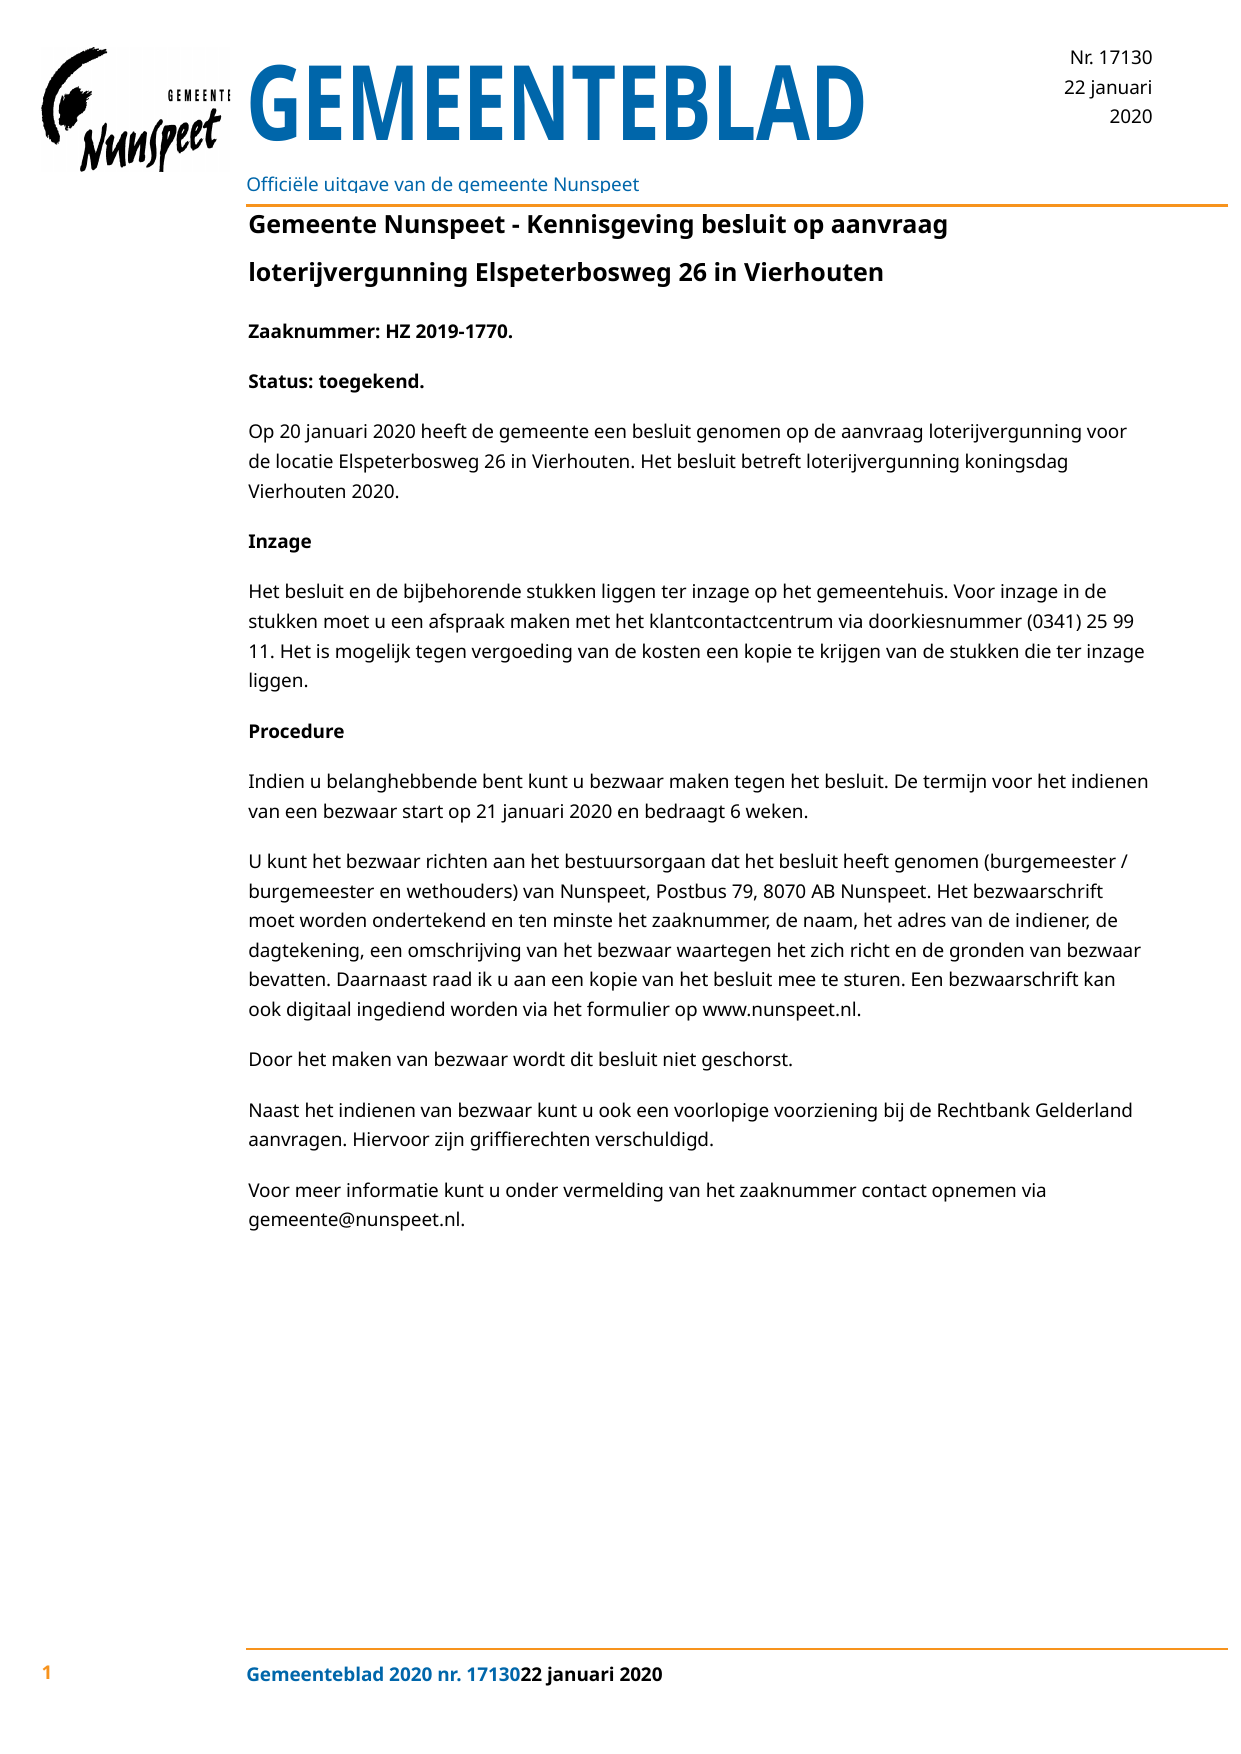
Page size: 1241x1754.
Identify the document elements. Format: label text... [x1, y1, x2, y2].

text Zaaknummer: HZ 2019-1770. [248, 318, 1152, 344]
text Indien u belanghebbende bent kunt u bezwaar maken tegen het besluit. De termijn voor het indienen van een bezwaar start op 21 januari 2020 en bedraagt 6 weken. [248, 768, 1152, 824]
picture [41, 47, 231, 172]
text Procedure [248, 718, 1152, 744]
text Voor meer informatie kunt u onder vermelding van het zaaknummer contact opnemen via gemeente@nunspeet.nl. [248, 1177, 1152, 1232]
text U kunt het bezwaar richten aan het bestuursorgaan dat het besluit heeft genomen (burgemeester / burgemeester en wethouders) van Nunspeet, Postbus 79, 8070 AB Nunspeet. Het bezwaarschrift moet worden ondertekend en ten minste het zaaknummer, de naam, het adres van de indiener, de dagtekening, een omschrijving van het bezwaar waartegen het zich richt en de gronden van bezwaar bevatten. Daarnaast raad ik u aan een kopie van het besluit mee te sturen. Een bezwaarschrift kan ook digitaal ingediend worden via het formulier op www.nunspeet.nl. [248, 848, 1152, 1022]
text Op 20 januari 2020 heeft de gemeente een besluit genomen op de aanvraag loterijvergunning voor de locatie Elspeterbosweg 26 in Vierhouten. Het besluit betreft loterijvergunning koningsdag Vierhouten 2020. [248, 419, 1152, 504]
text Door het maken van bezwaar wordt dit besluit niet geschorst. [248, 1047, 1152, 1072]
text Gemeente Nunspeet - Kennisgeving besluit op aanvraag loterijvergunning Elspeterbosweg 26 in Vierhouten [248, 207, 1152, 288]
text Inzage [248, 528, 1152, 554]
text Het besluit en de bijbehorende stukken liggen ter inzage op het gemeentehuis. Voor inzage in de stukken moet u een afspraak maken met het klantcontactcentrum via doorkiesnummer (0341) 25 99 11. Het is mogelijk tegen vergoeding van de kosten een kopie te krijgen van de stukken die ter inzage liggen. [248, 579, 1152, 693]
text Status: toegekend. [248, 368, 1152, 394]
text Naast het indienen van bezwaar kunt u ook een voorlopige voorziening bij de Rechtbank Gelderland aanvragen. Hiervoor zijn griffierechten verschuldigd. [248, 1097, 1152, 1152]
